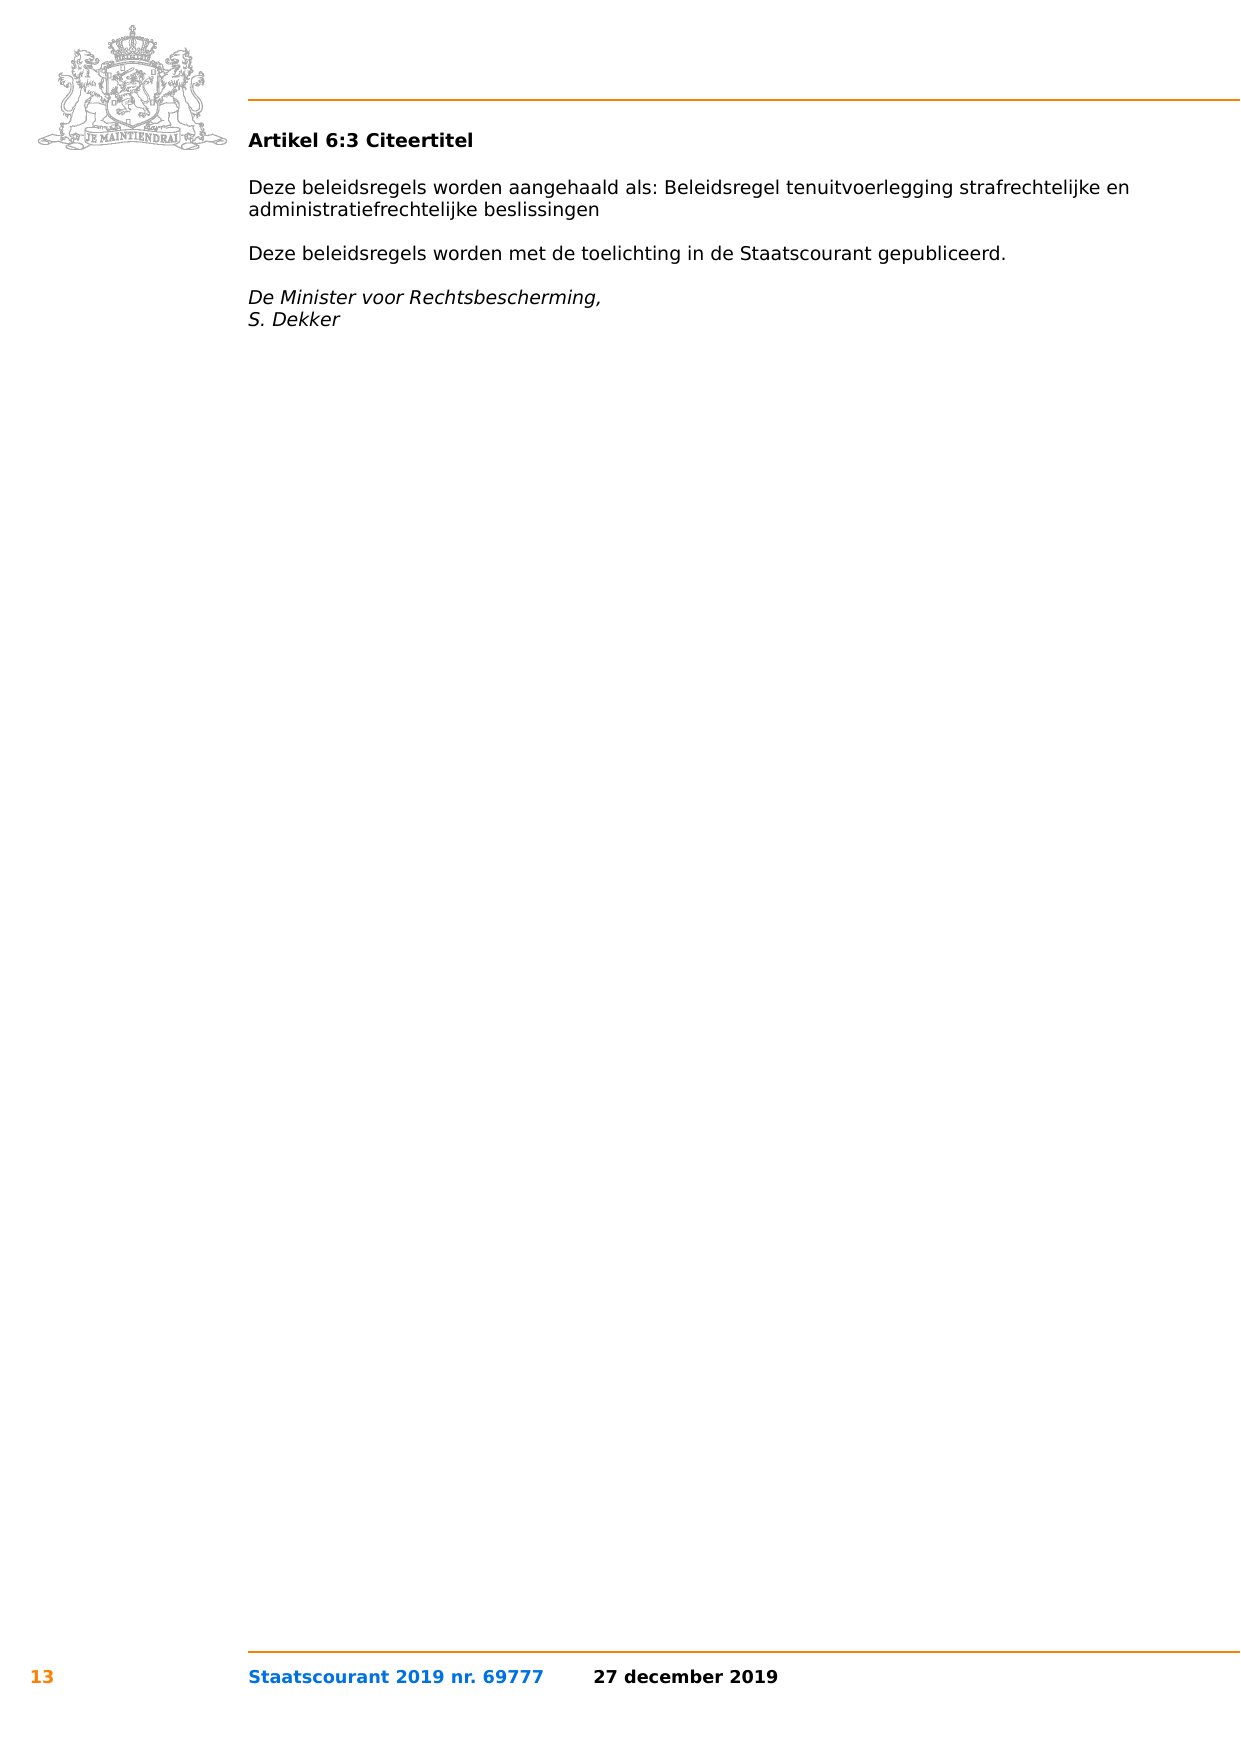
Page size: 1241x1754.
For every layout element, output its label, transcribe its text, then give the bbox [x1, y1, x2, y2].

text Deze beleidsregels worden met de toelichting in de Staatscourant gepubliceerd. [248, 243, 1163, 265]
text De Minister voor Rechtsbescherming, S. Dekker [248, 287, 1163, 331]
picture [38, 25, 227, 150]
subtitle Artikel 6:3 Citeertitel [248, 130, 1163, 152]
text Deze beleidsregels worden aangehaald als: Beleidsregel tenuitvoerlegging strafrechtelijke en administratiefrechtelijke beslissingen [248, 177, 1163, 221]
